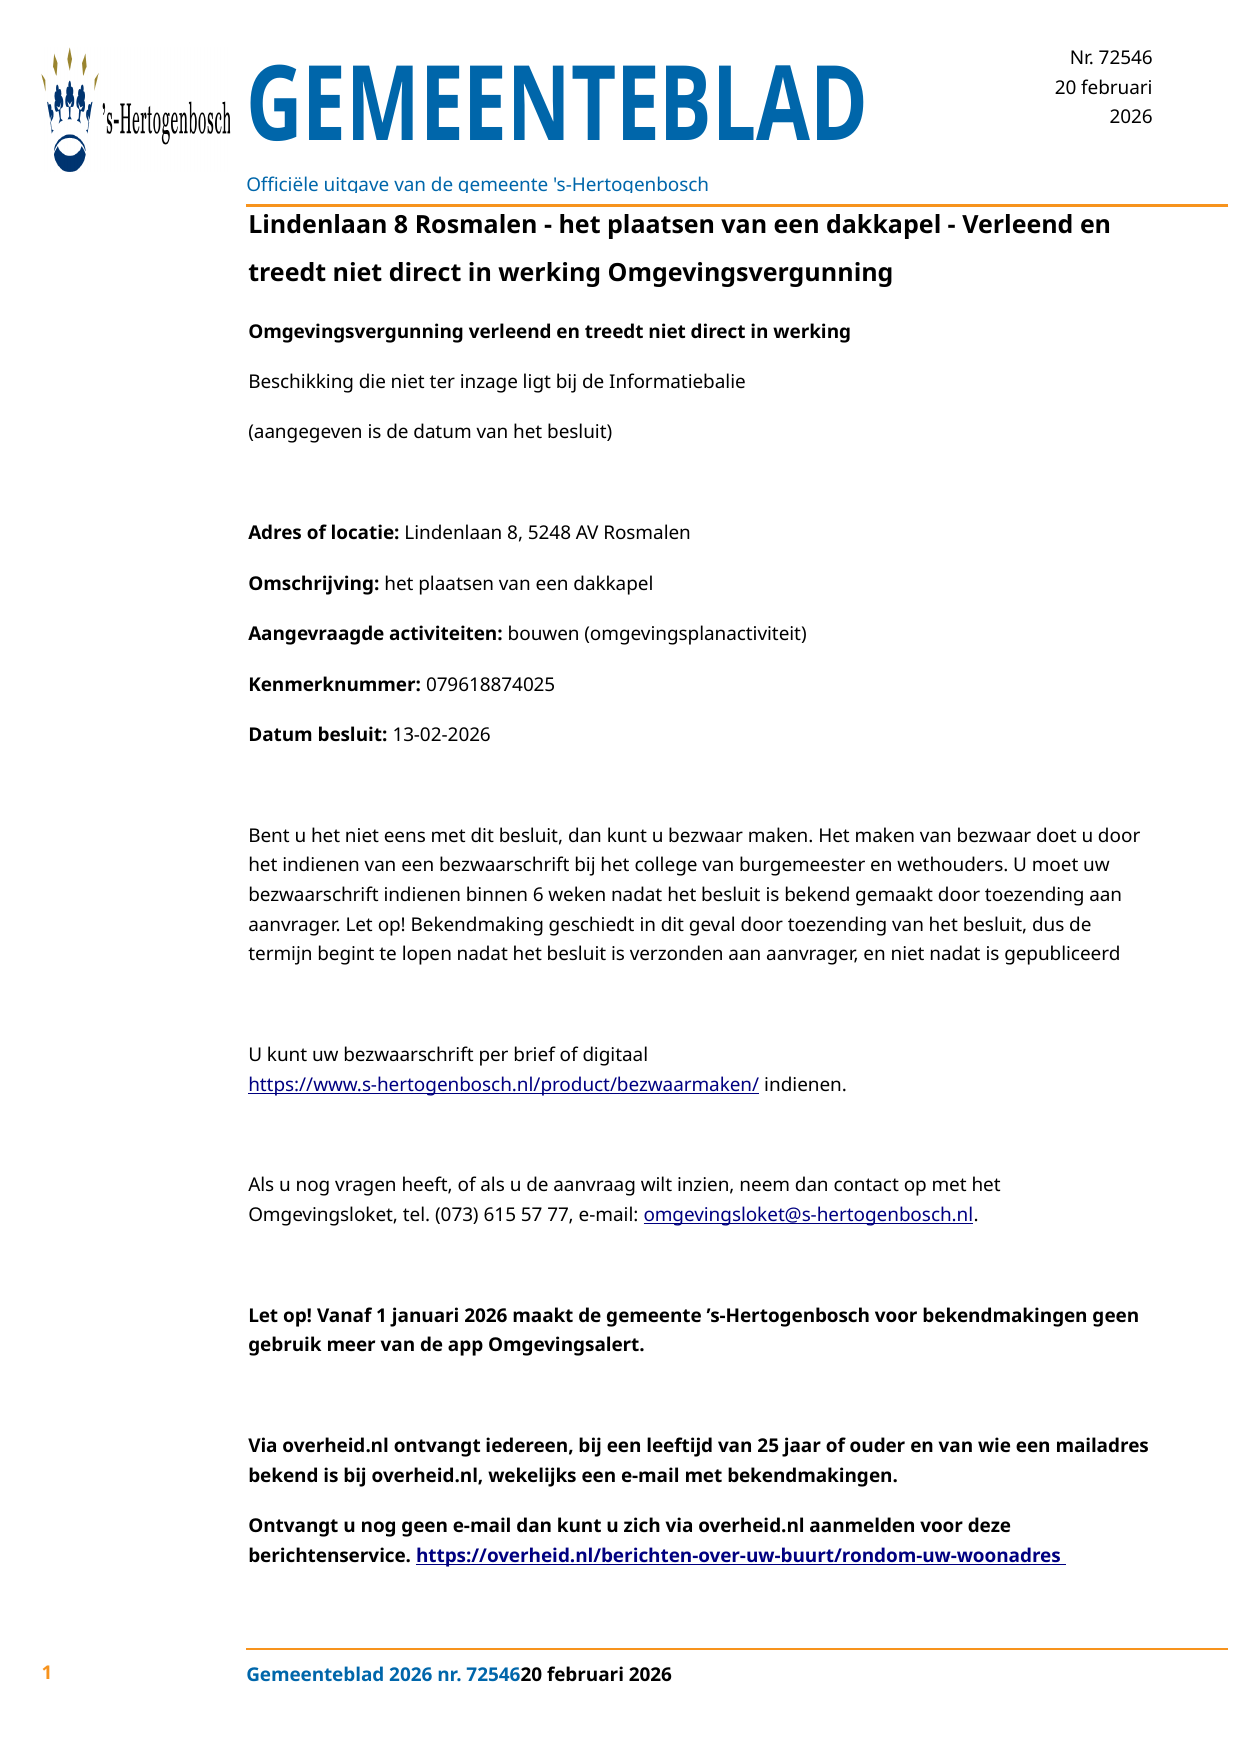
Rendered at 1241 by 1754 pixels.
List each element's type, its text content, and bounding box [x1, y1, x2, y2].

text Bent u het niet eens met dit besluit, dan kunt u bezwaar maken. Het maken van bezwaar doet u door het indienen van een bezwaarschrift bij het college van burgemeester en wethouders. U moet uw bezwaarschrift indienen binnen 6 weken nadat het besluit is bekend gemaakt door toezending aan aanvrager. Let op! Bekendmaking geschiedt in dit geval door toezending van het besluit, dus de termijn begint te lopen nadat het besluit is verzonden aan aanvrager, en niet nadat is gepubliceerd [248, 822, 1152, 966]
text Let op! Vanaf 1 januari 2026 maakt de gemeente ’s-Hertogenbosch voor bekendmakingen geen gebruik meer van de app Omgevingsalert. [248, 1302, 1152, 1357]
text Via overheid.nl ontvangt iedereen, bij een leeftijd van 25 jaar of ouder en van wie een mailadres bekend is bij overheid.nl, wekelijks een e-mail met bekendmakingen. [248, 1432, 1152, 1488]
text Omgevingsvergunning verleend en treedt niet direct in werking [248, 318, 1152, 344]
text U kunt uw bezwaarschrift per brief of digitaal https://www.s-hertogenbosch.nl/product/bezwaarmaken/ indienen. [248, 1041, 1152, 1097]
text Beschikking die niet ter inzage ligt bij de Informatiebalie [248, 368, 1152, 394]
text Als u nog vragen heeft, of als u de aanvraag wilt inzien, neem dan contact op met het Omgevingsloket, tel. (073) 615 57 77, e-mail: omgevingsloket@s-hertogenbosch.nl. [248, 1172, 1152, 1227]
picture [41, 47, 231, 172]
text Lindenlaan 8 Rosmalen - het plaatsen van een dakkapel - Verleend en treedt niet direct in werking Omgevingsvergunning [248, 207, 1152, 288]
text Adres of locatie: Lindenlaan 8, 5248 AV Rosmalen [248, 519, 1152, 545]
text Ontvangt u nog geen e-mail dan kunt u zich via overheid.nl aanmelden voor deze berichtenservice. https://overheid.nl/berichten-over-uw-buurt/rondom-uw-woonadres [248, 1512, 1152, 1568]
text (aangegeven is de datum van het besluit) [248, 419, 1152, 444]
text Aangevraagde activiteiten: bouwen (omgevingsplanactiviteit) [248, 620, 1152, 646]
text Datum besluit: 13-02-2026 [248, 721, 1152, 747]
text Kenmerknummer: 079618874025 [248, 671, 1152, 697]
text Omschrijving: het plaatsen van een dakkapel [248, 570, 1152, 596]
